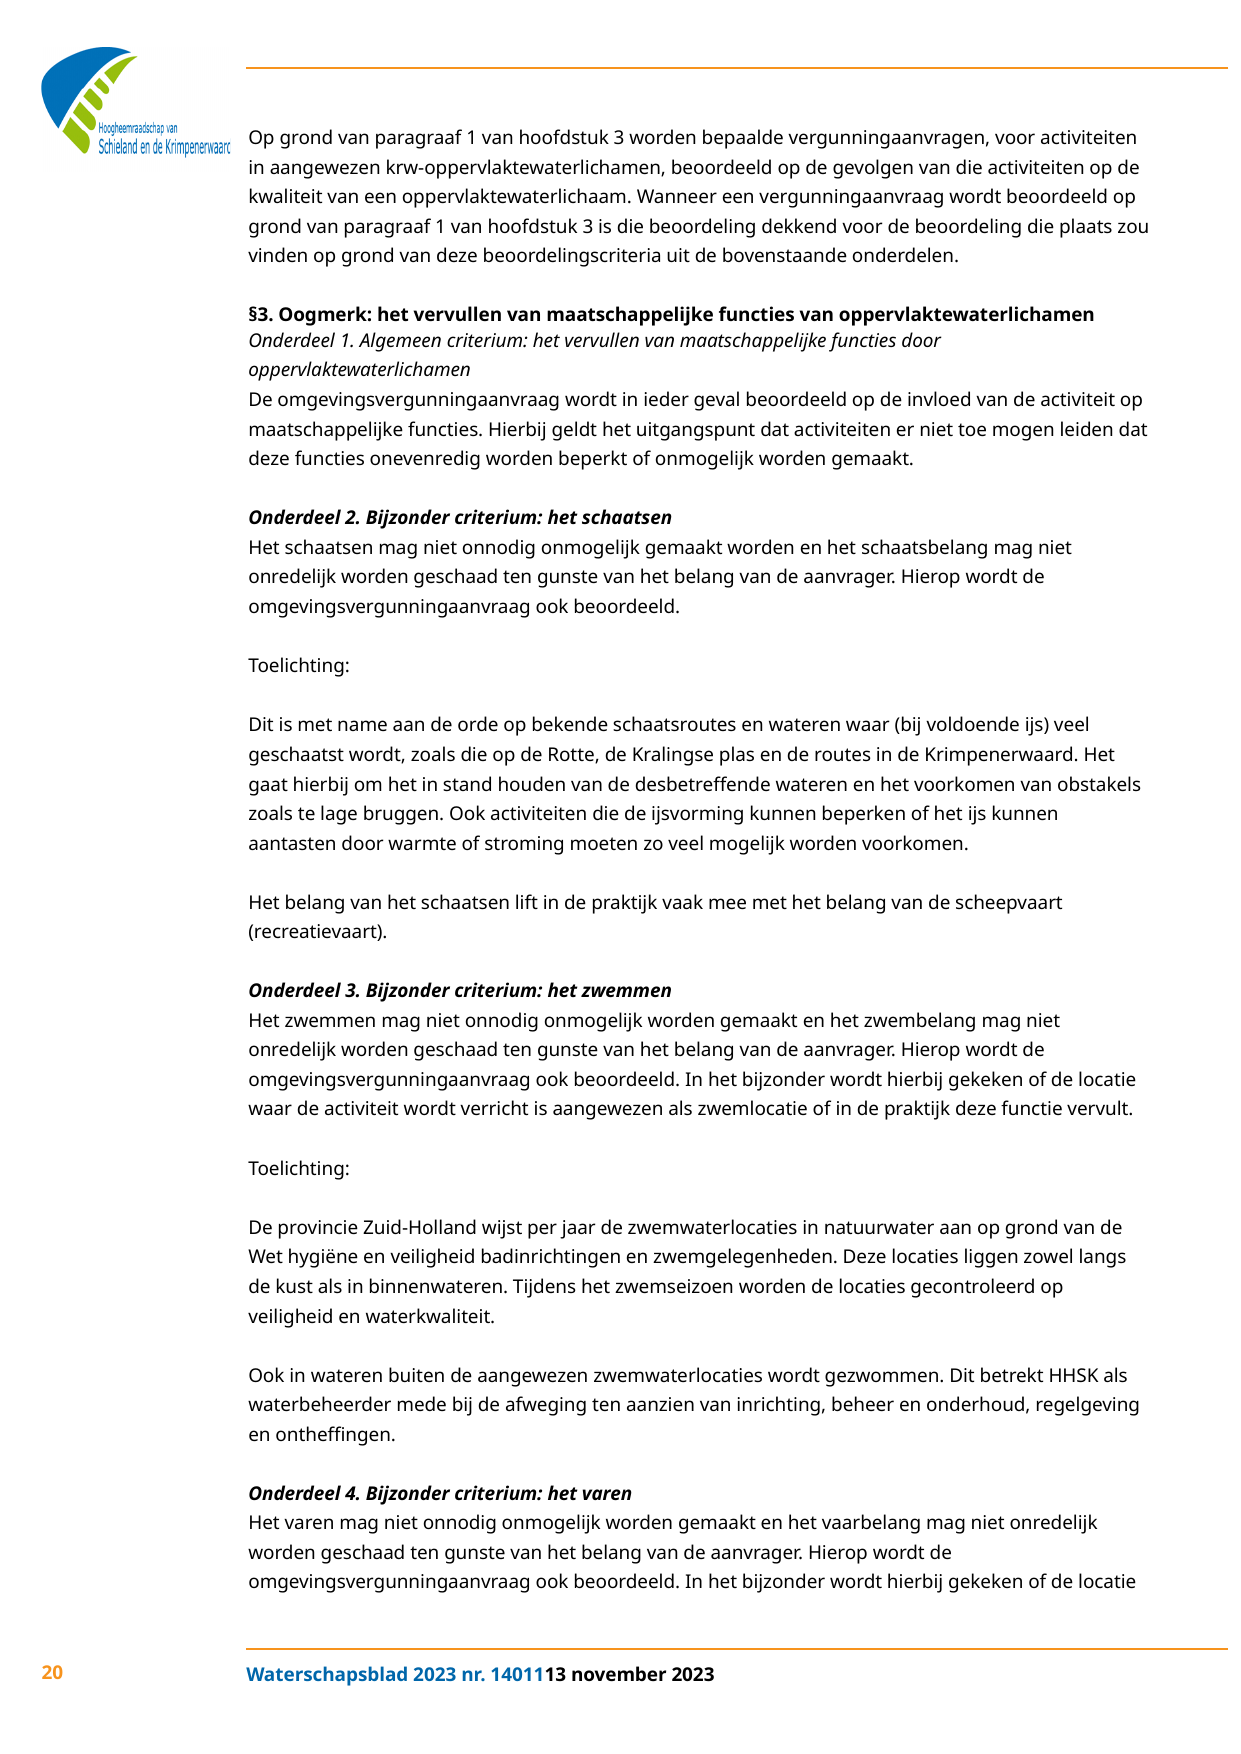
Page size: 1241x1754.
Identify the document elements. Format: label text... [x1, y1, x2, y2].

table_header Op grond van paragraaf 1 van hoofdstuk 3 worden bepaalde vergunningaanvragen, voor activiteiten in aangewezen krw-oppervlaktewaterlichamen, beoordeeld op de gevolgen van die activiteiten op de kwaliteit van een oppervlaktewaterlichaam. Wanneer een vergunningaanvraag wordt beoordeeld op grond van paragraaf 1 van hoofdstuk 3 is die beoordeling dekkend voor de beoordeling die plaats zou vinden op grond van deze beoordelingscriteria uit de bovenstaande onderdelen. [248, 95, 1152, 268]
text Onderdeel 3. Bijzonder criterium: het zwemmen [248, 977, 1152, 1003]
text Onderdeel 4. Bijzonder criterium: het varen [248, 1480, 1152, 1505]
text Het varen mag niet onnodig onmogelijk worden gemaakt en het vaarbelang mag niet onredelijk worden geschaad ten gunste van het belang van de aanvrager. Hierop wordt de omgevingsvergunningaanvraag ook beoordeeld. In het bijzonder wordt hierbij gekeken of de locatie [248, 1509, 1152, 1594]
table_header Toelichting: De provincie Zuid-Holland wijst per jaar de zwemwaterlocaties in natuurwater aan op grond van de Wet hygiëne en veiligheid badinrichtingen en zwemgelegenheden. Deze locaties liggen zowel langs de kust als in binnenwateren. Tijdens het zwemseizoen worden de locaties gecontroleerd op veiligheid en waterkwaliteit. Ook in wateren buiten de aangewezen zwemwaterlocaties wordt gezwommen. Dit betrekt HHSK als waterbeheerder mede bij de afweging ten aanzien van inrichting, beheer en onderhoud, regelgeving en ontheffingen. [248, 1155, 1152, 1447]
text Onderdeel 1. Algemeen criterium: het vervullen van maatschappelijke functies door oppervlaktewaterlichamen [248, 327, 1152, 382]
text De omgevingsvergunningaanvraag wordt in ieder geval beoordeeld op de invloed van de activiteit op maatschappelijke functies. Hierbij geldt het uitgangspunt dat activiteiten er niet toe mogen leiden dat deze functies onevenredig worden beperkt of onmogelijk worden gemaakt. [248, 386, 1152, 471]
text Onderdeel 2. Bijzonder criterium: het schaatsen [248, 504, 1152, 530]
text Het zwemmen mag niet onnodig onmogelijk worden gemaakt en het zwembelang mag niet onredelijk worden geschaad ten gunste van het belang van de aanvrager. Hierop wordt de omgevingsvergunningaanvraag ook beoordeeld. In het bijzonder wordt hierbij gekeken of de locatie waar de activiteit wordt verricht is aangewezen als zwemlocatie of in de praktijk deze functie vervult. [248, 1007, 1152, 1121]
picture [41, 47, 231, 172]
table_header Toelichting: Dit is met name aan de orde op bekende schaatsroutes en wateren waar (bij voldoende ijs) veel geschaatst wordt, zoals die op de Rotte, de Kralingse plas en de routes in de Krimpenerwaard. Het gaat hierbij om het in stand houden van de desbetreffende wateren en het voorkomen van obstakels zoals te lage bruggen. Ook activiteiten die de ijsvorming kunnen beperken of het ijs kunnen aantasten door warmte of stroming moeten zo veel mogelijk worden voorkomen. Het belang van het schaatsen lift in de praktijk vaak mee met het belang van de scheepvaart (recreatievaart). [248, 653, 1152, 944]
text §3. Oogmerk: het vervullen van maatschappelijke functies van oppervlaktewaterlichamen [248, 301, 1152, 327]
text Het schaatsen mag niet onnodig onmogelijk gemaakt worden en het schaatsbelang mag niet onredelijk worden geschaad ten gunste van het belang van de aanvrager. Hierop wordt de omgevingsvergunningaanvraag ook beoordeeld. [248, 534, 1152, 619]
